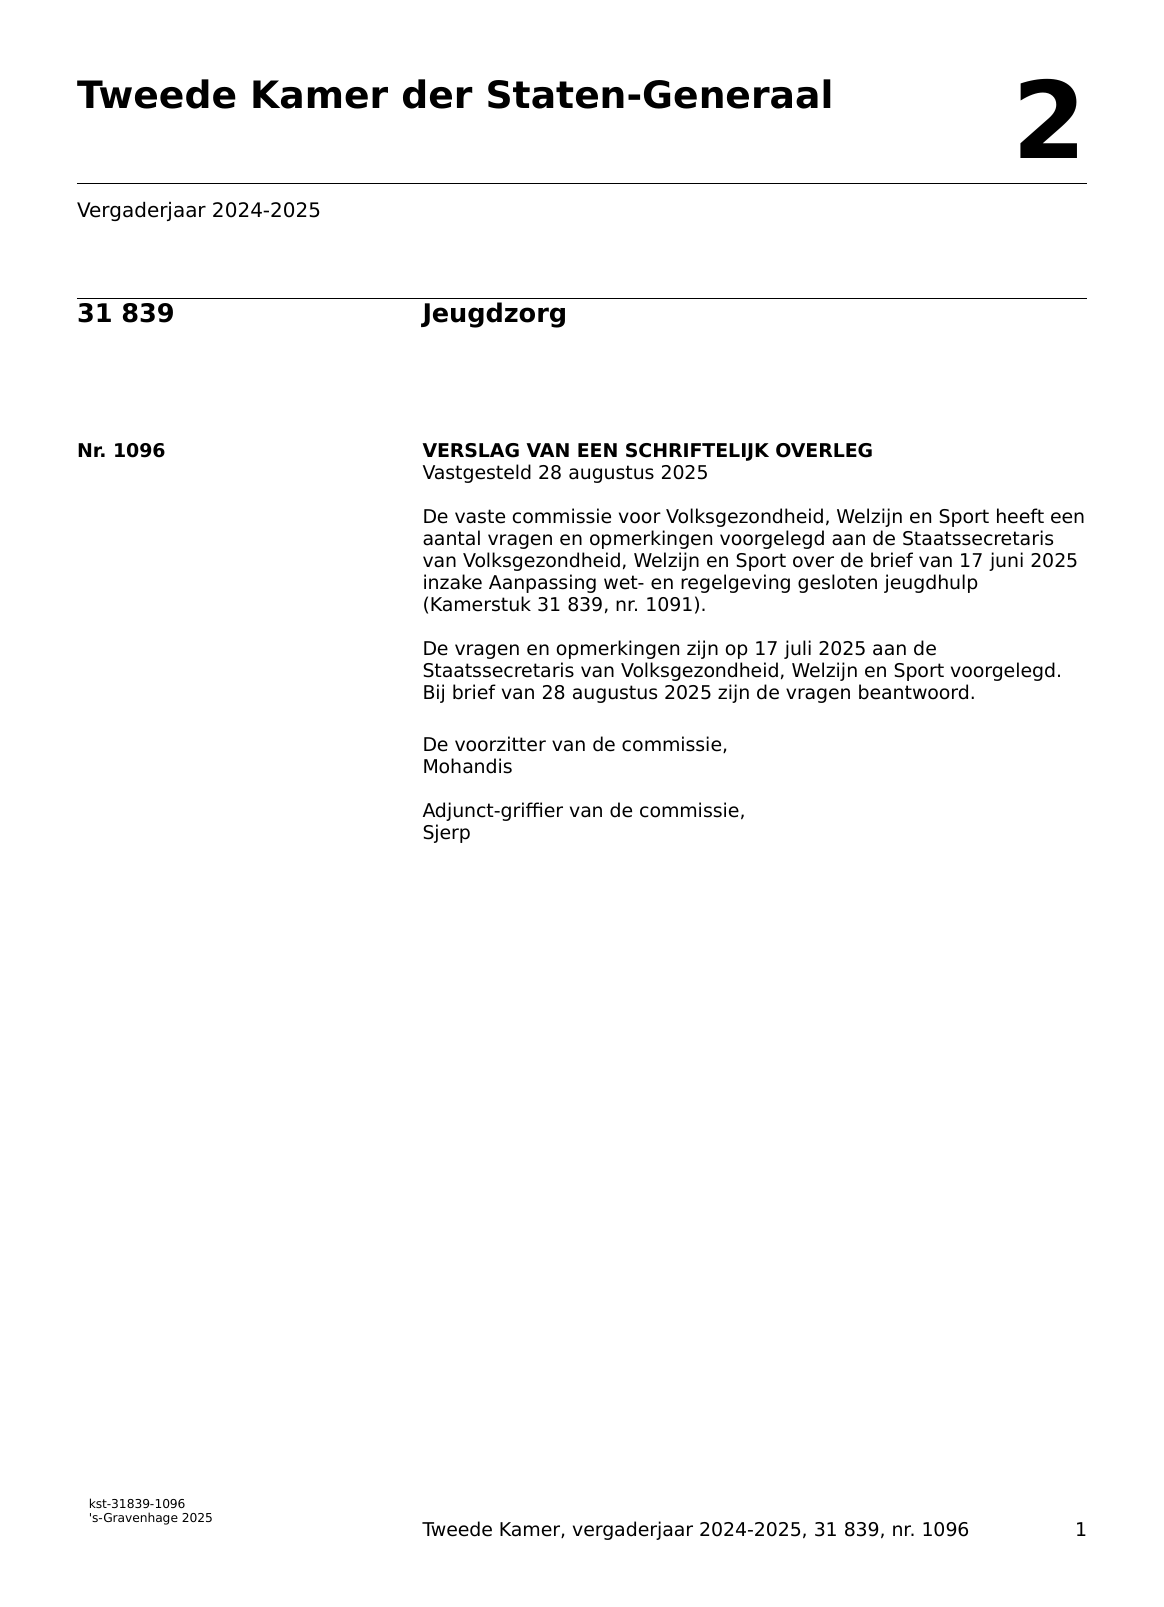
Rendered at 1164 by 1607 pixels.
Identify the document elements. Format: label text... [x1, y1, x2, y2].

table_cell Vergaderjaar 2024-2025 [77, 184, 1087, 298]
text De voorzitter van de commissie, Mohandis [422, 734, 1087, 778]
table_header Tweede Kamer der Staten-Generaal [77, 59, 886, 183]
subtitle Nr. 1096 VERSLAG VAN EEN SCHRIFTELIJK OVERLEG [77, 440, 1087, 462]
table_header 2 [886, 59, 1087, 183]
text De vragen en opmerkingen zijn op 17 juli 2025 aan de Staatssecretaris van Volksgezondheid, Welzijn en Sport voorgelegd. Bij brief van 28 augustus 2025 zijn de vragen beantwoord. [422, 638, 1087, 704]
subtitle 31 839 Jeugdzorg [77, 299, 1087, 329]
text Vastgesteld 28 augustus 2025 [422, 462, 1087, 484]
text Adjunct-griffier van de commissie, Sjerp [422, 800, 1087, 844]
text kst-31839-1096 [88, 1497, 323, 1511]
text 's-Gravenhage 2025 [88, 1511, 323, 1525]
text De vaste commissie voor Volksgezondheid, Welzijn en Sport heeft een aantal vragen en opmerkingen voorgelegd aan de Staatssecretaris van Volksgezondheid, Welzijn en Sport over de brief van 17 juni 2025 inzake Aanpassing wet- en regelgeving gesloten jeugdhulp (Kamerstuk 31 839, nr. 1091). [422, 506, 1087, 616]
